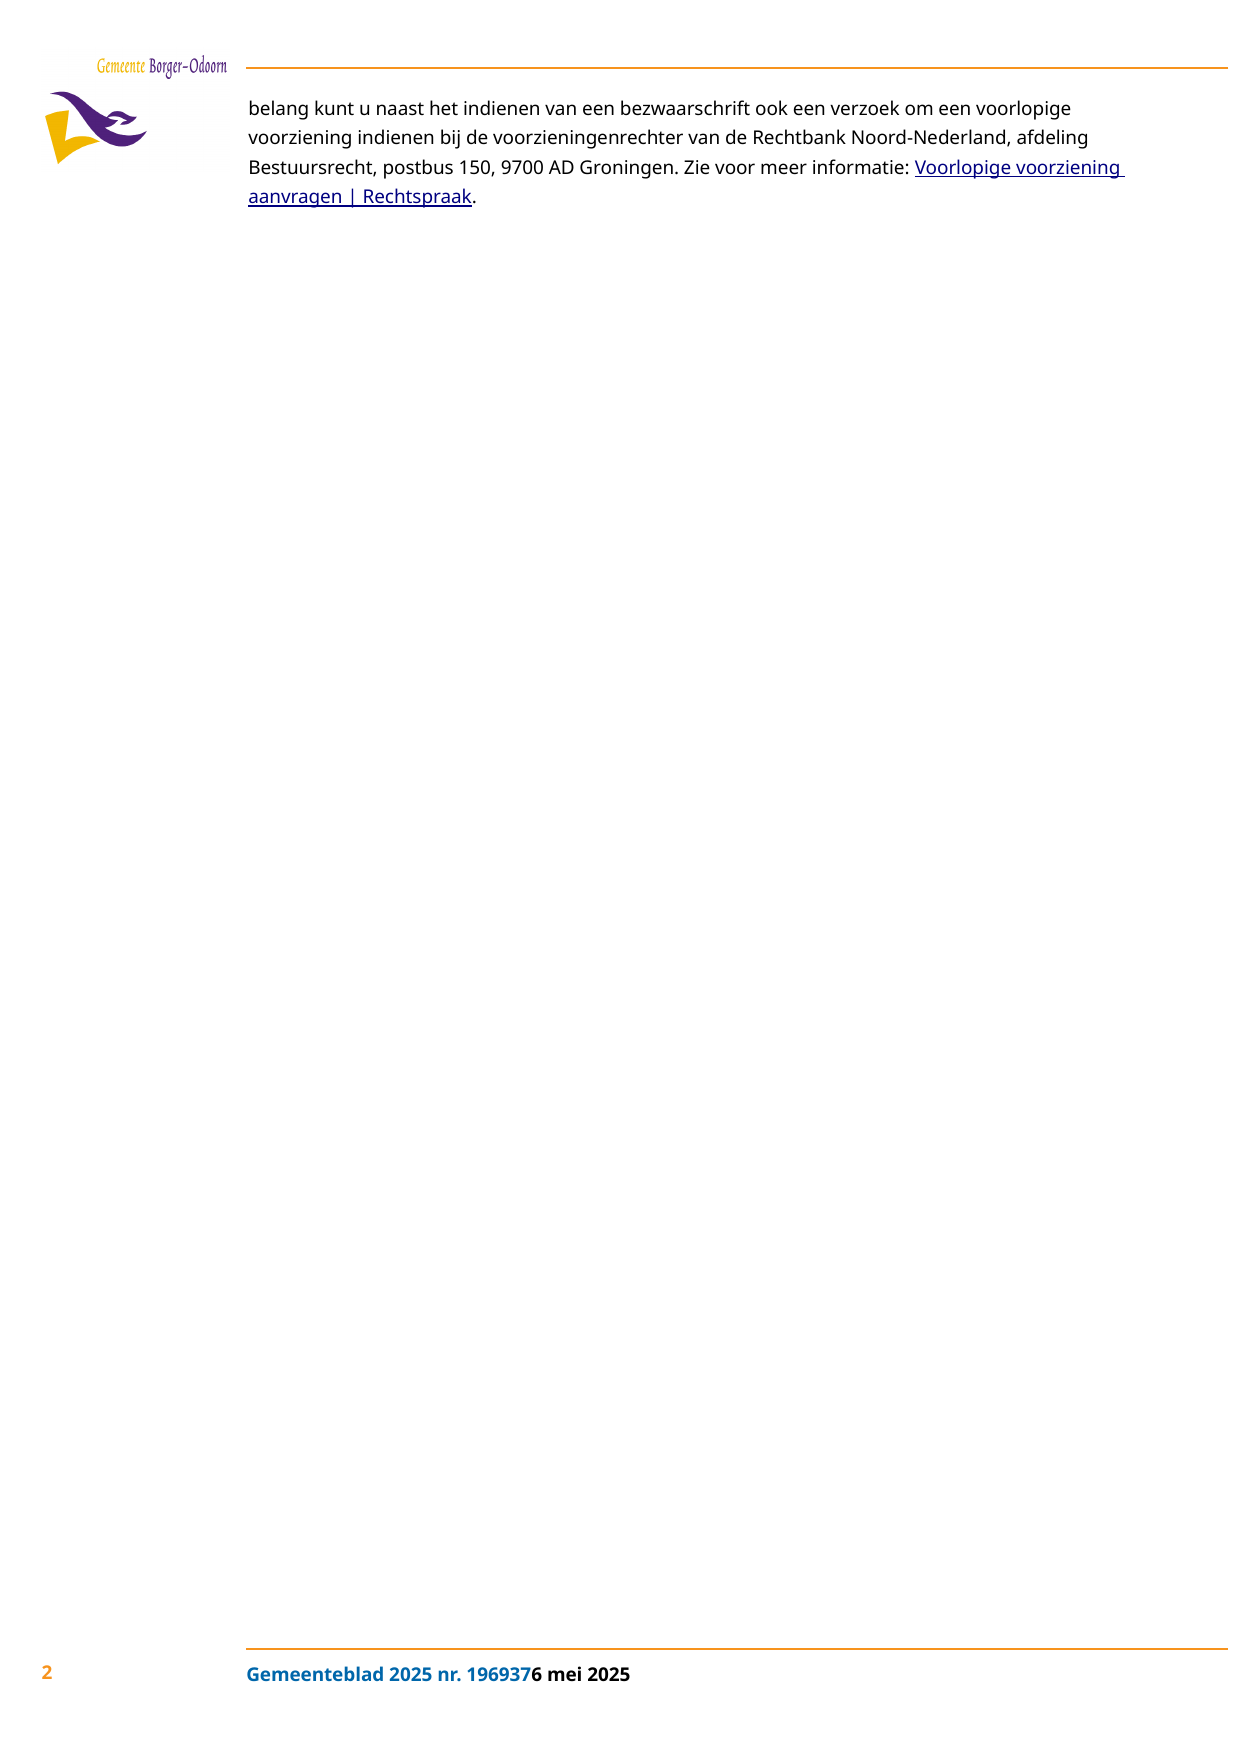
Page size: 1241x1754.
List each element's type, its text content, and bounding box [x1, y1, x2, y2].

picture [41, 47, 231, 172]
text belang kunt u naast het indienen van een bezwaarschrift ook een verzoek om een voorlopige voorziening indienen bij de voorzieningenrechter van de Rechtbank Noord-Nederland, afdeling Bestuursrecht, postbus 150, 9700 AD Groningen. Zie voor meer informatie: Voorlopige voorziening aanvragen | Rechtspraak. [248, 95, 1152, 209]
